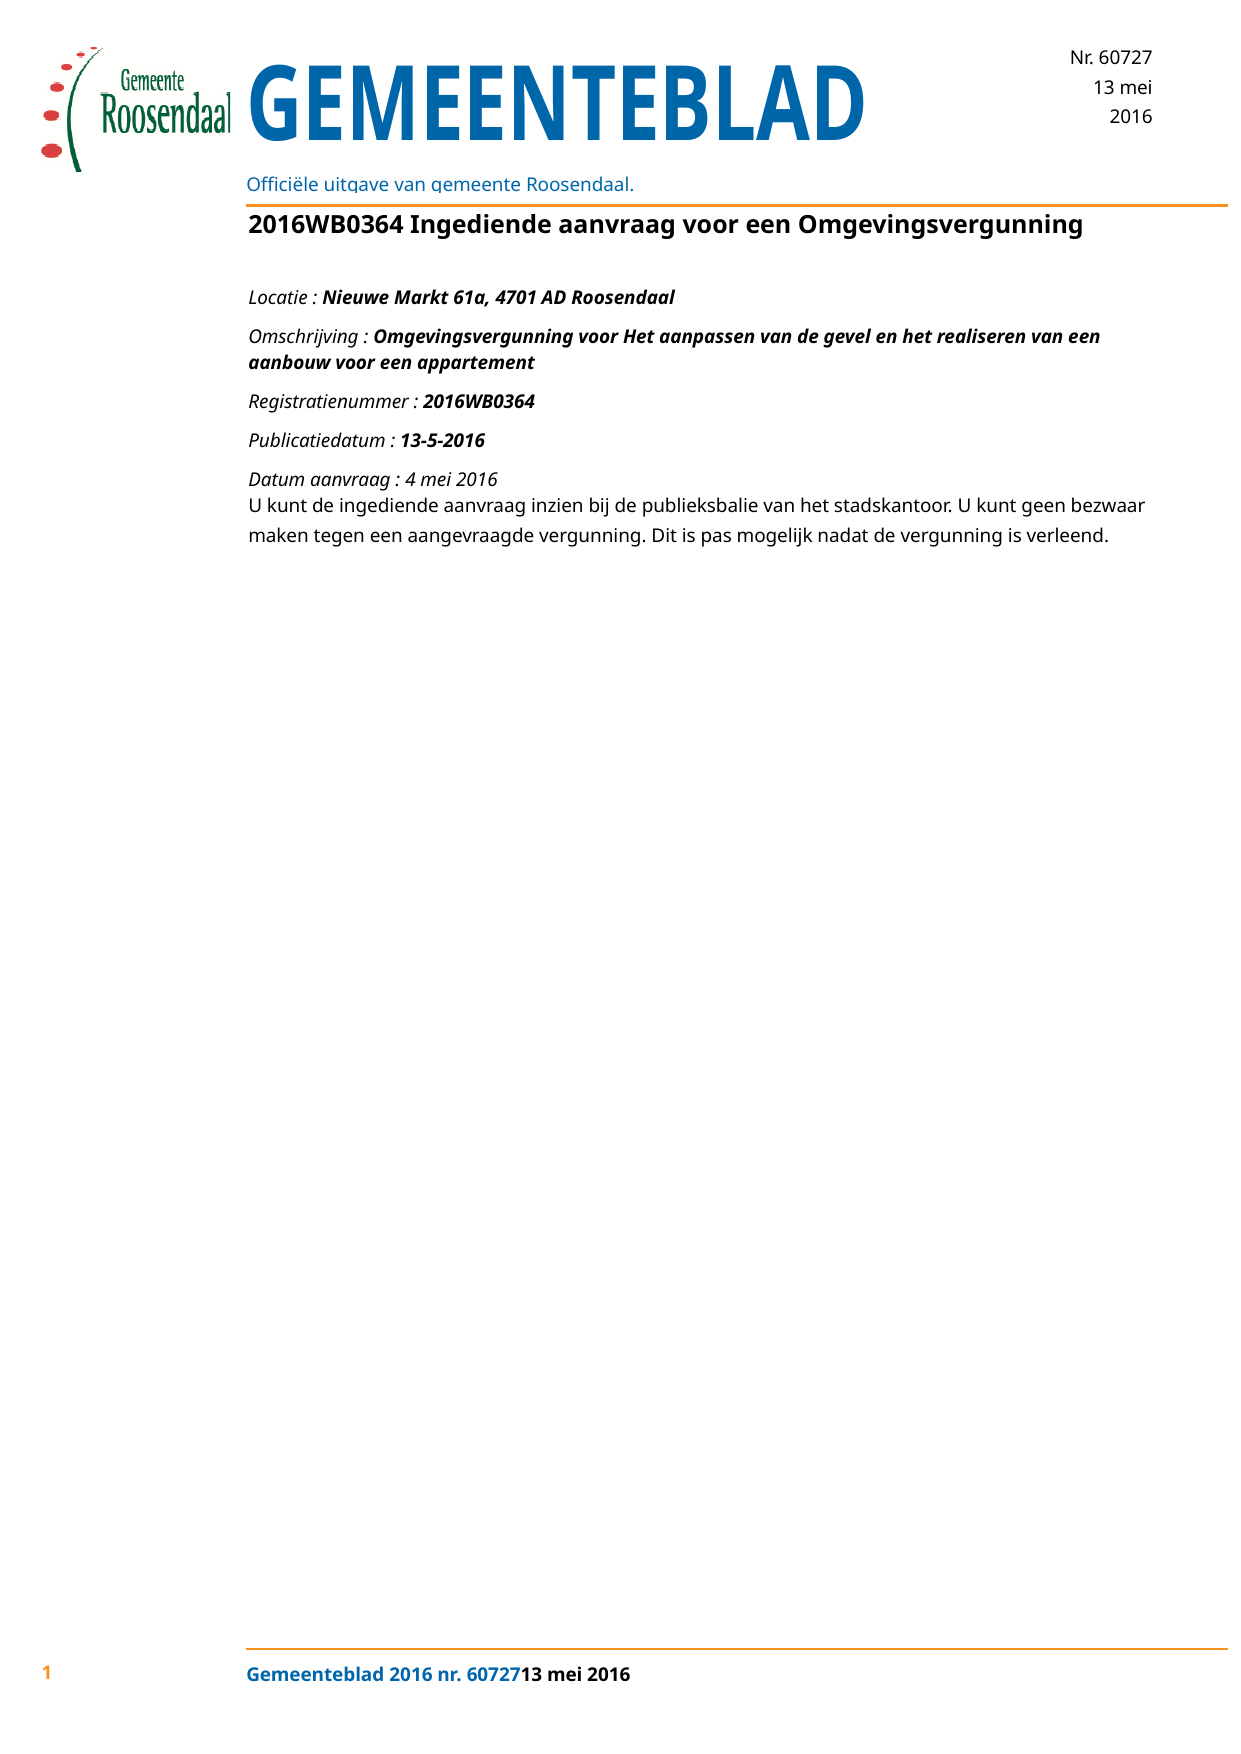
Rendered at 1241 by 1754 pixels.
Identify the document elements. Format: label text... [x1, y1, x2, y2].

text Omschrijving : Omgevingsvergunning voor Het aanpassen van de gevel en het realiseren van een aanbouw voor een appartement [248, 323, 1152, 374]
text Publicatiedatum : 13-5-2016 [248, 427, 1152, 453]
text Registratienummer : 2016WB0364 [248, 388, 1152, 414]
text 2016WB0364 Ingediende aanvraag voor een Omgevingsvergunning [248, 207, 1152, 241]
text Datum aanvraag : 4 mei 2016 [248, 467, 1152, 492]
text Locatie : Nieuwe Markt 61a, 4701 AD Roosendaal [248, 284, 1152, 309]
picture [41, 47, 231, 172]
text U kunt de ingediende aanvraag inzien bij de publieksbalie van het stadskantoor. U kunt geen bezwaar maken tegen een aangevraagde vergunning. Dit is pas mogelijk nadat de vergunning is verleend. [248, 492, 1152, 548]
